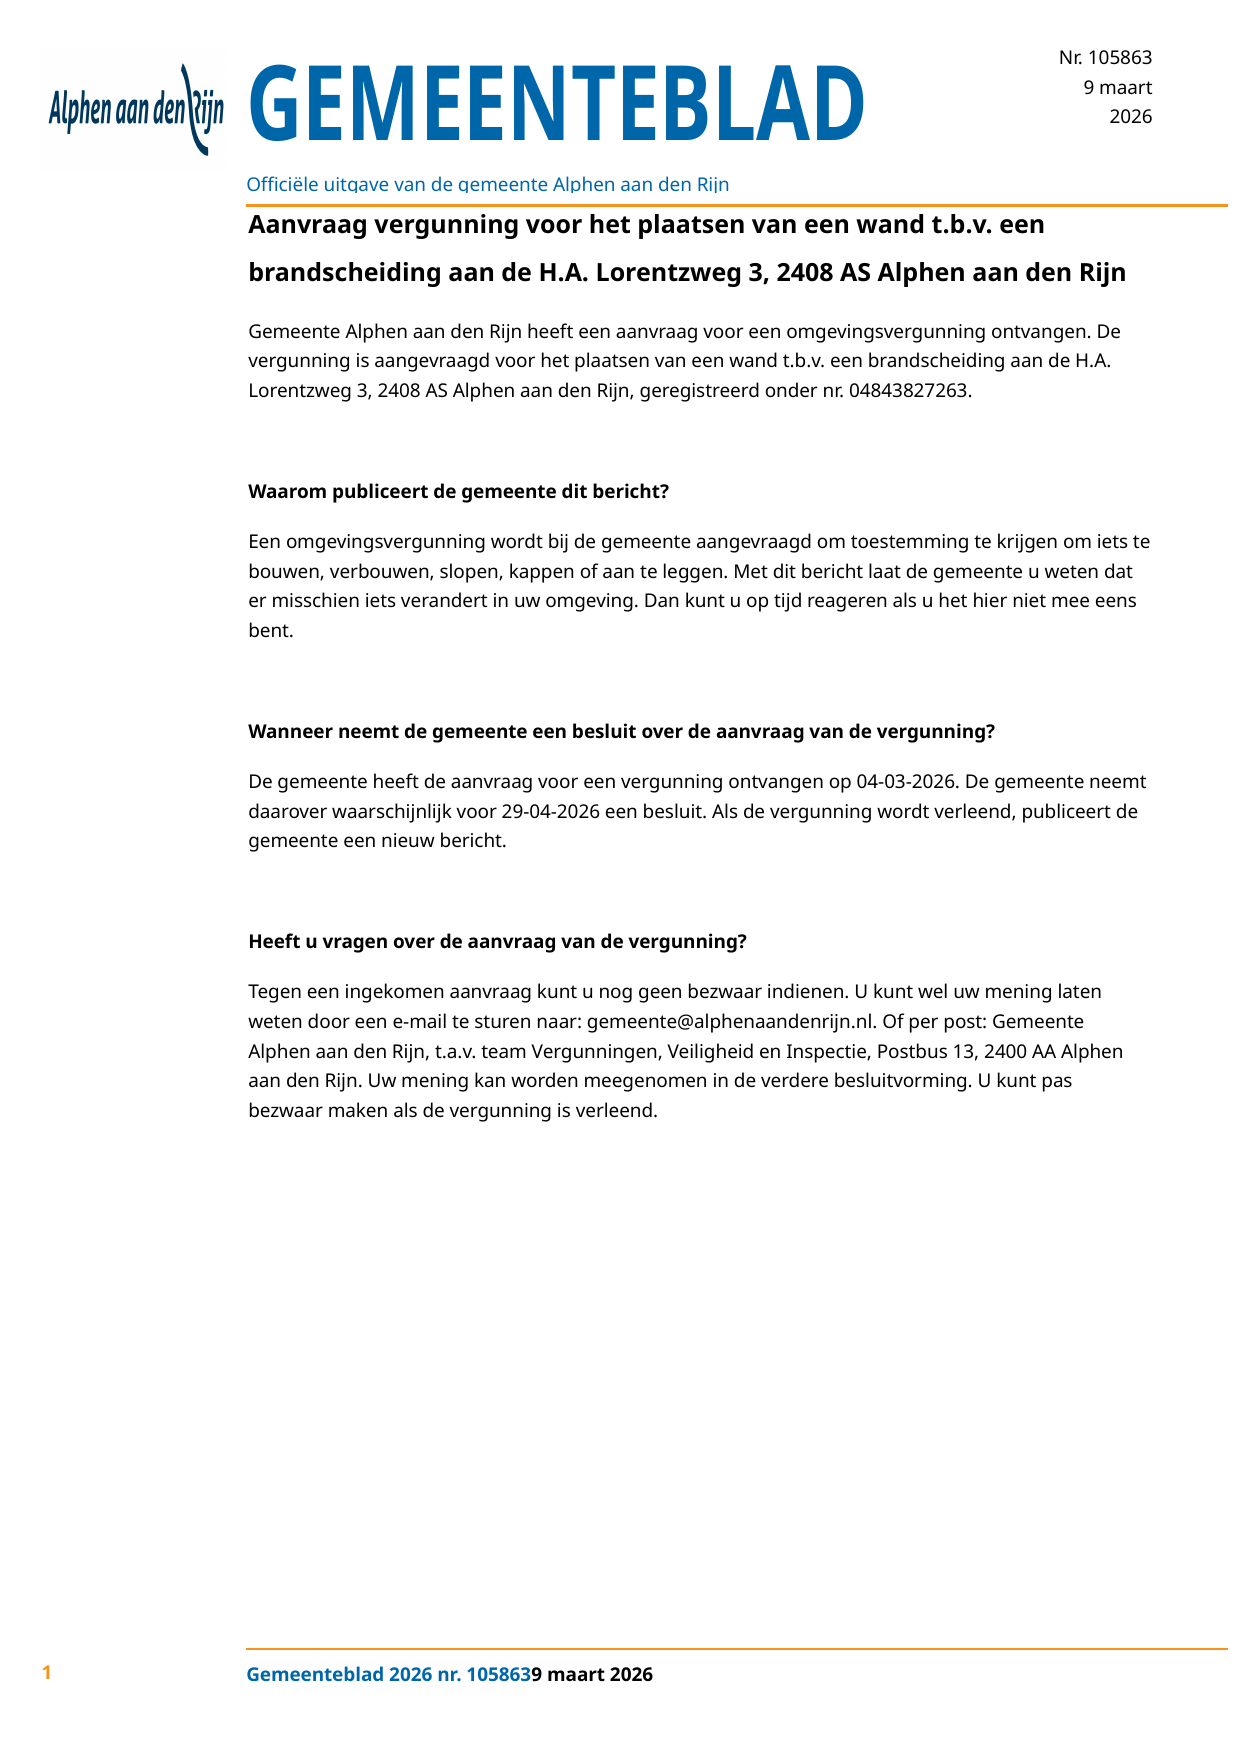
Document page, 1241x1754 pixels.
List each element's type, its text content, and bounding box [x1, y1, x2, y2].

text Aanvraag vergunning voor het plaatsen van een wand t.b.v. een brandscheiding aan de H.A. Lorentzweg 3, 2408 AS Alphen aan den Rijn [248, 207, 1152, 288]
text Wanneer neemt de gemeente een besluit over de aanvraag van de vergunning? [248, 718, 1152, 744]
picture [41, 47, 231, 172]
text Tegen een ingekomen aanvraag kunt u nog geen bezwaar indienen. U kunt wel uw mening laten weten door een e-mail te sturen naar: gemeente@alphenaandenrijn.nl. Of per post: Gemeente Alphen aan den Rijn, t.a.v. team Vergunningen, Veiligheid en Inspectie, Postbus 13, 2400 AA Alphen aan den Rijn. Uw mening kan worden meegenomen in de verdere besluitvorming. U kunt pas bezwaar maken als de vergunning is verleend. [248, 979, 1152, 1123]
text De gemeente heeft de aanvraag voor een vergunning ontvangen op 04-03-2026. De gemeente neemt daarover waarschijnlijk voor 29-04-2026 een besluit. Als de vergunning wordt verleend, publiceert de gemeente een nieuw bericht. [248, 768, 1152, 853]
text Heeft u vragen over de aanvraag van de vergunning? [248, 928, 1152, 954]
text Waarom publiceert de gemeente dit bericht? [248, 478, 1152, 504]
text Gemeente Alphen aan den Rijn heeft een aanvraag voor een omgevingsvergunning ontvangen. De vergunning is aangevraagd voor het plaatsen van een wand t.b.v. een brandscheiding aan de H.A. Lorentzweg 3, 2408 AS Alphen aan den Rijn, geregistreerd onder nr. 04843827263. [248, 318, 1152, 403]
text Een omgevingsvergunning wordt bij de gemeente aangevraagd om toestemming te krijgen om iets te bouwen, verbouwen, slopen, kappen of aan te leggen. Met dit bericht laat de gemeente u weten dat er misschien iets verandert in uw omgeving. Dan kunt u op tijd reageren als u het hier niet mee eens bent. [248, 528, 1152, 643]
